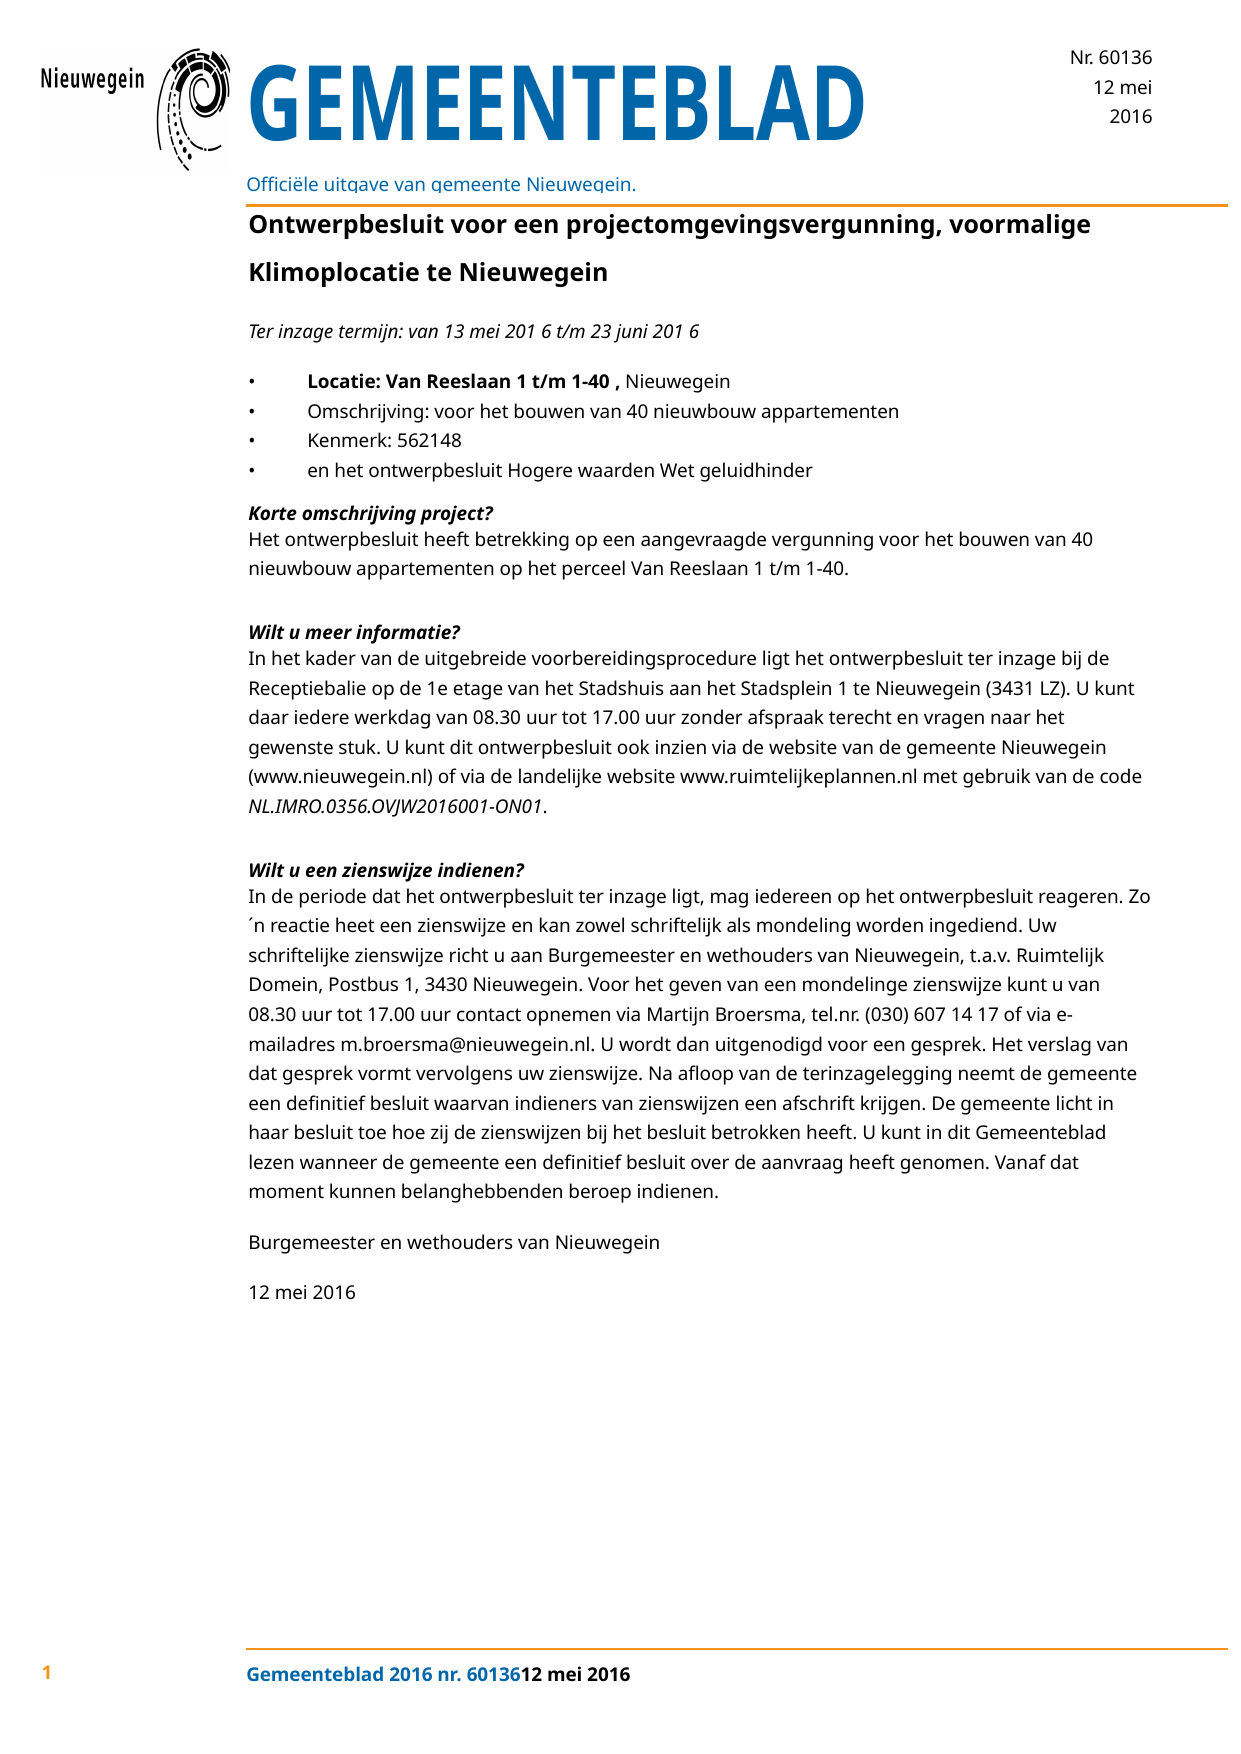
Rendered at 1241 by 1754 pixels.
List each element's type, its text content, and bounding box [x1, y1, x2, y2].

text In de periode dat het ontwerpbesluit ter inzage ligt, mag iedereen op het ontwerpbesluit reageren. Zo´n reactie heet een zienswijze en kan zowel schriftelijk als mondeling worden ingediend. Uw schriftelijke zienswijze richt u aan Burgemeester en wethouders van Nieuwegein, t.a.v. Ruimtelijk Domein, Postbus 1, 3430 Nieuwegein. Voor het geven van een mondelinge zienswijze kunt u van 08.30 uur tot 17.00 uur contact opnemen via Martijn Broersma, tel.nr. (030) 607 14 17 of via e-mailadres m.broersma@nieuwegein.nl. U wordt dan uitgenodigd voor een gesprek. Het verslag van dat gesprek vormt vervolgens uw zienswijze. Na afloop van de terinzagelegging neemt de gemeente een definitief besluit waarvan indieners van zienswijzen een afschrift krijgen. De gemeente licht in haar besluit toe hoe zij de zienswijzen bij het besluit betrokken heeft. U kunt in dit Gemeenteblad lezen wanneer de gemeente een definitief besluit over de aanvraag heeft genomen. Vanaf dat moment kunnen belanghebbenden beroep indienen. [248, 883, 1152, 1204]
list Kenmerk: 562148 [248, 427, 1152, 453]
text Ontwerpbesluit voor een projectomgevingsvergunning, voormalige Klimoplocatie te Nieuwegein [248, 207, 1152, 288]
picture [41, 47, 231, 172]
list en het ontwerpbesluit Hogere waarden Wet geluidhinder [248, 457, 1152, 483]
text Ter inzage termijn: van 13 mei 201 6 t/m 23 juni 201 6 [248, 318, 1152, 344]
list Locatie: Van Reeslaan 1 t/m 1-40 , Nieuwegein [248, 368, 1152, 394]
text In het kader van de uitgebreide voorbereidingsprocedure ligt het ontwerpbesluit ter inzage bij de Receptiebalie op de 1e etage van het Stadshuis aan het Stadsplein 1 te Nieuwegein (3431 LZ). U kunt daar iedere werkdag van 08.30 uur tot 17.00 uur zonder afspraak terecht en vragen naar het gewenste stuk. U kunt dit ontwerpbesluit ook inzien via de website van de gemeente Nieuwegein (www.nieuwegein.nl) of via de landelijke website www.ruimtelijkeplannen.nl met gebruik van de code NL.IMRO.0356.OVJW2016001-ON01. [248, 645, 1152, 819]
text Burgemeester en wethouders van Nieuwegein [248, 1229, 1152, 1255]
text Wilt u meer informatie? [248, 619, 1152, 645]
text Wilt u een zienswijze indienen? [248, 857, 1152, 883]
text Korte omschrijving project? [248, 500, 1152, 526]
text 12 mei 2016 [248, 1279, 1152, 1305]
text Het ontwerpbesluit heeft betrekking op een aangevraagde vergunning voor het bouwen van 40 nieuwbouw appartementen op het perceel Van Reeslaan 1 t/m 1-40. [248, 526, 1152, 581]
list Omschrijving: voor het bouwen van 40 nieuwbouw appartementen [248, 398, 1152, 424]
